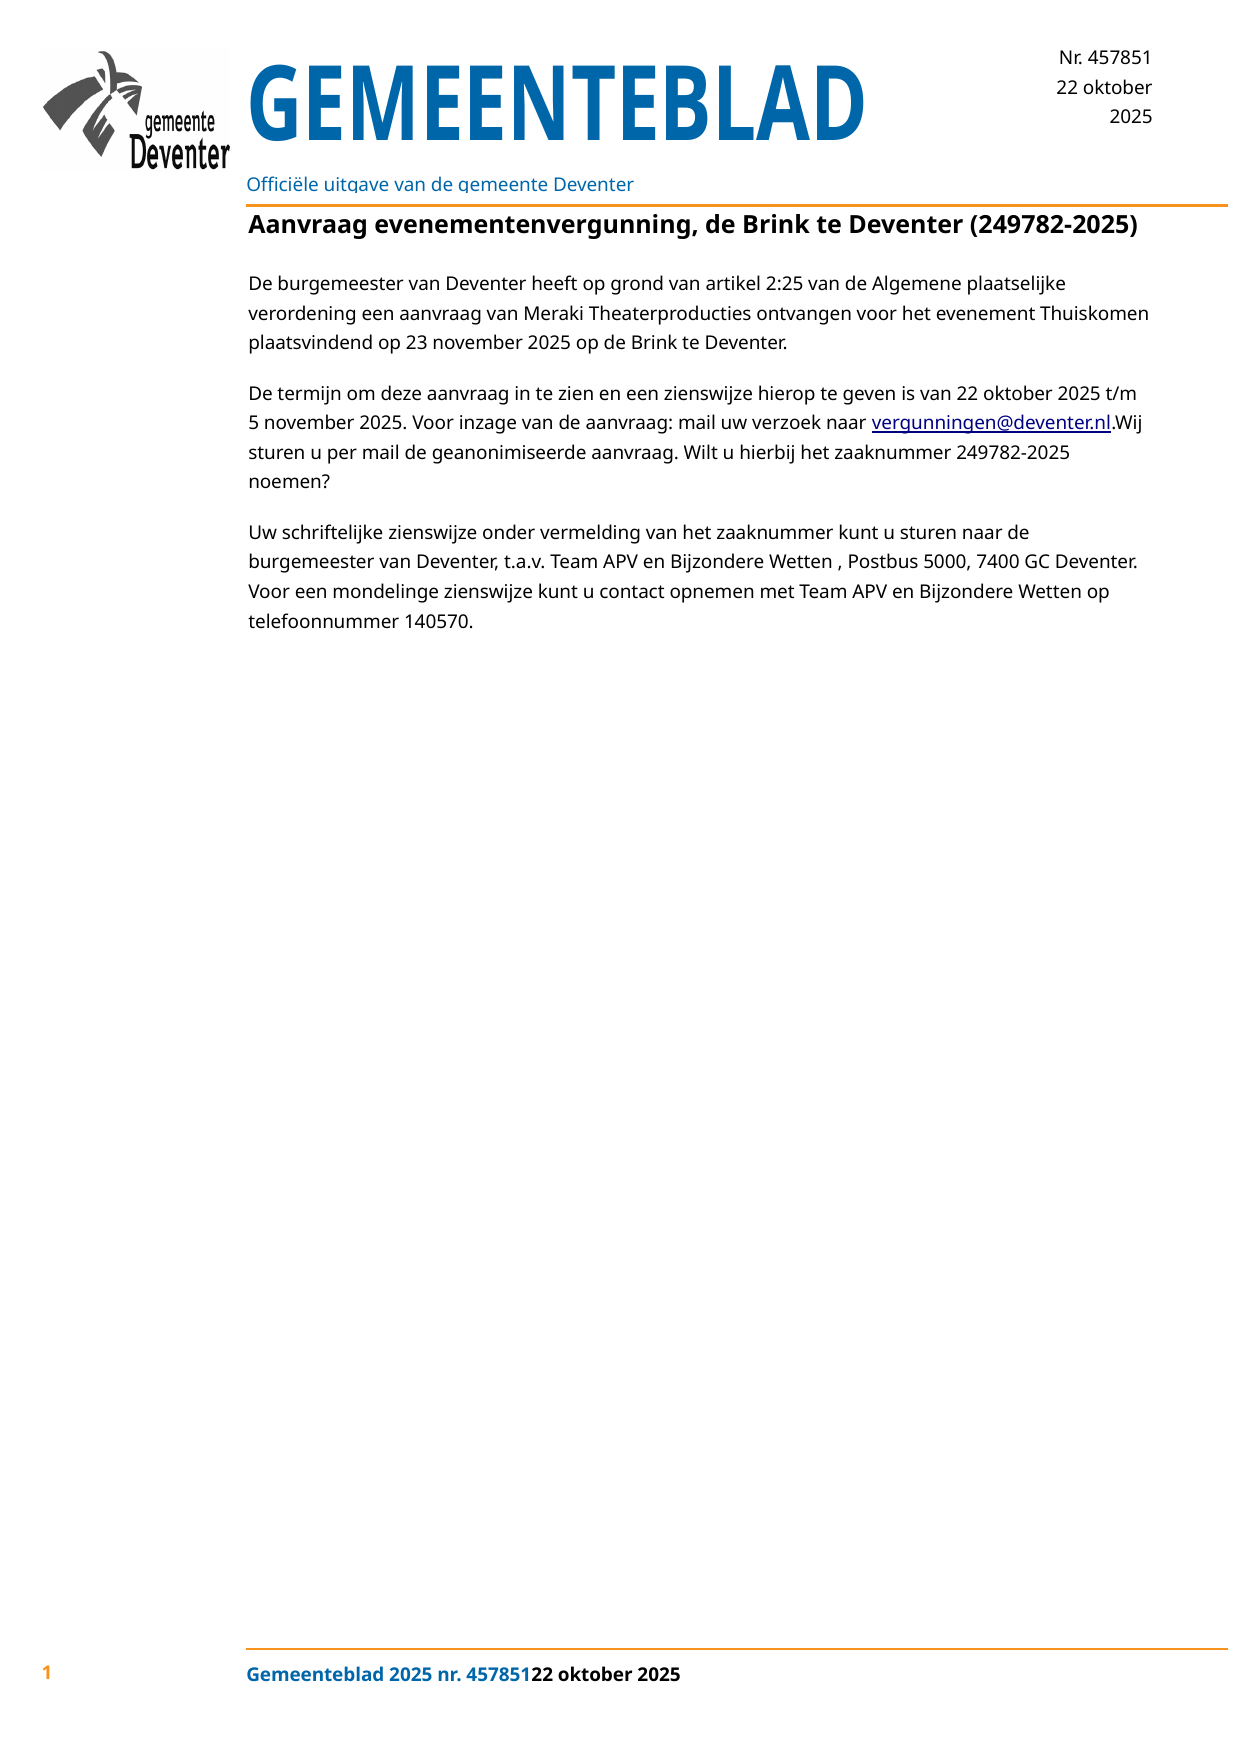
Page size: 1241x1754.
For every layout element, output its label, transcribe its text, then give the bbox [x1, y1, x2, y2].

text De burgemeester van Deventer heeft op grond van artikel 2:25 van de Algemene plaatselijke verordening een aanvraag van Meraki Theaterproducties ontvangen voor het evenement Thuiskomen plaatsvindend op 23 november 2025 op de Brink te Deventer. [248, 270, 1152, 355]
text De termijn om deze aanvraag in te zien en een zienswijze hierop te geven is van 22 oktober 2025 t/m 5 november 2025. Voor inzage van de aanvraag: mail uw verzoek naar vergunningen@deventer.nl.Wij sturen u per mail de geanonimiseerde aanvraag. Wilt u hierbij het zaaknummer 249782-2025 noemen? [248, 380, 1152, 494]
text Aanvraag evenementenvergunning, de Brink te Deventer (249782-2025) [248, 207, 1152, 241]
picture [41, 47, 231, 172]
text Uw schriftelijke zienswijze onder vermelding van het zaaknummer kunt u sturen naar de burgemeester van Deventer, t.a.v. Team APV en Bijzondere Wetten , Postbus 5000, 7400 GC Deventer. Voor een mondelinge zienswijze kunt u contact opnemen met Team APV en Bijzondere Wetten op telefoonnummer 140570. [248, 519, 1152, 633]
